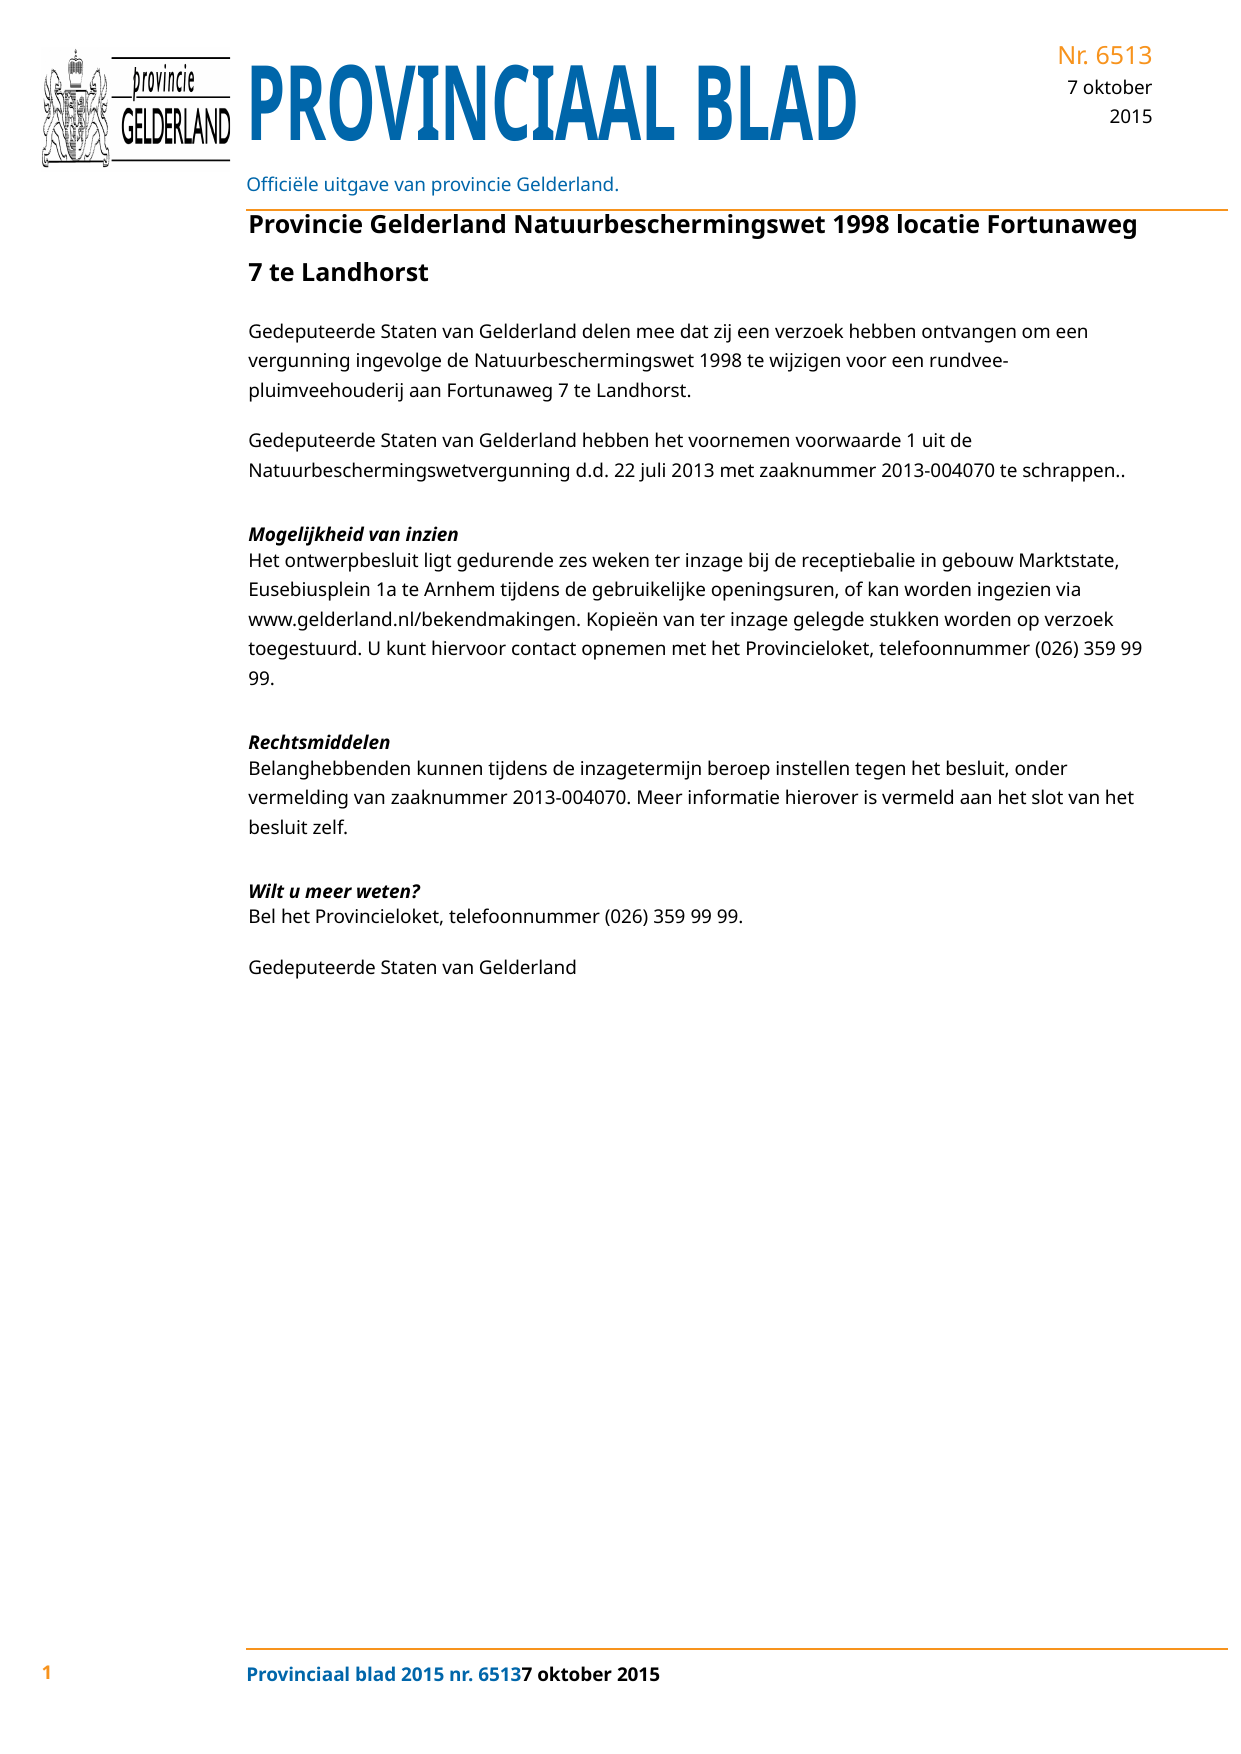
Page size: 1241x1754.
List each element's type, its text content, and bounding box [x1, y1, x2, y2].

text Het ontwerpbesluit ligt gedurende zes weken ter inzage bij de receptiebalie in gebouw Marktstate, Eusebiusplein 1a te Arnhem tijdens de gebruikelijke openingsuren, of kan worden ingezien via www.gelderland.nl/bekendmakingen. Kopieën van ter inzage gelegde stukken worden op verzoek toegestuurd. U kunt hiervoor contact opnemen met het Provincieloket, telefoonnummer (026) 359 99 99. [248, 547, 1152, 691]
text Bel het Provincieloket, telefoonnummer (026) 359 99 99. [248, 904, 1152, 929]
text Wilt u meer weten? [248, 878, 1152, 904]
picture [41, 47, 231, 172]
text Gedeputeerde Staten van Gelderland [248, 954, 1152, 980]
text Gedeputeerde Staten van Gelderland hebben het voornemen voorwaarde 1 uit de Natuurbeschermingswetvergunning d.d. 22 juli 2013 met zaaknummer 2013-004070 te schrappen.. [248, 427, 1152, 483]
text Provincie Gelderland Natuurbeschermingswet 1998 locatie Fortunaweg 7 te Landhorst [248, 211, 1152, 288]
text Gedeputeerde Staten van Gelderland delen mee dat zij een verzoek hebben ontvangen om een vergunning ingevolge de Natuurbeschermingswet 1998 te wijzigen voor een rundvee- pluimveehouderij aan Fortunaweg 7 te Landhorst. [248, 318, 1152, 403]
text Mogelijkheid van inzien [248, 521, 1152, 547]
text Belanghebbenden kunnen tijdens de inzagetermijn beroep instellen tegen het besluit, onder vermelding van zaaknummer 2013-004070. Meer informatie hierover is vermeld aan het slot van het besluit zelf. [248, 755, 1152, 840]
text Rechtsmiddelen [248, 729, 1152, 755]
